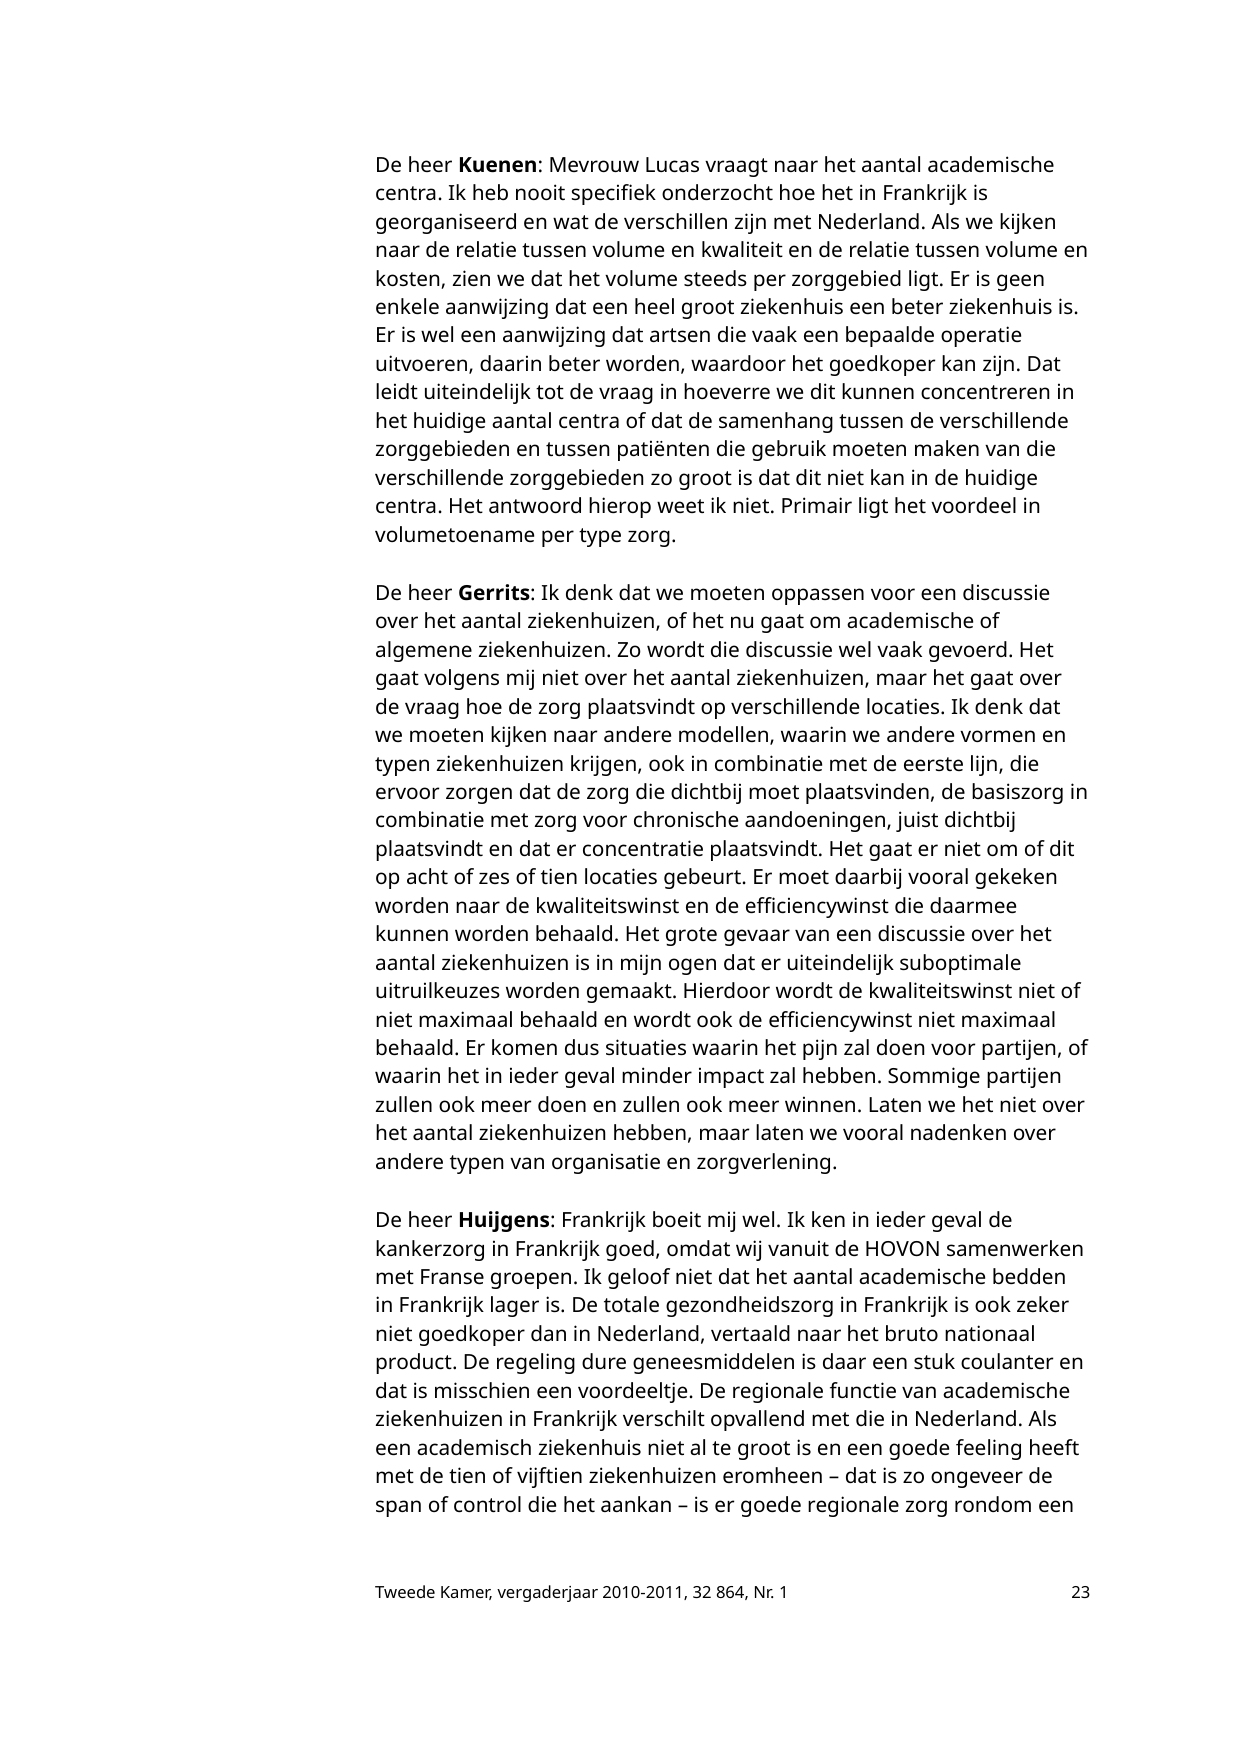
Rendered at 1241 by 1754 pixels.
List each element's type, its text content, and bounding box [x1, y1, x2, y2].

text De heer Gerrits: Ik denk dat we moeten oppassen voor een discussie over het aantal ziekenhuizen, of het nu gaat om academische of algemene ziekenhuizen. Zo wordt die discussie wel vaak gevoerd. Het gaat volgens mij niet over het aantal ziekenhuizen, maar het gaat over de vraag hoe de zorg plaatsvindt op verschillende locaties. Ik denk dat we moeten kijken naar andere modellen, waarin we andere vormen en typen ziekenhuizen krijgen, ook in combinatie met de eerste lijn, die ervoor zorgen dat de zorg die dichtbij moet plaatsvinden, de basiszorg in combinatie met zorg voor chronische aandoeningen, juist dichtbij plaatsvindt en dat er concentratie plaatsvindt. Het gaat er niet om of dit op acht of zes of tien locaties gebeurt. Er moet daarbij vooral gekeken worden naar de kwaliteitswinst en de efficiencywinst die daarmee kunnen worden behaald. Het grote gevaar van een discussie over het aantal ziekenhuizen is in mijn ogen dat er uiteindelijk suboptimale uitruilkeuzes worden gemaakt. Hierdoor wordt de kwaliteitswinst niet of niet maximaal behaald en wordt ook de efficiencywinst niet maximaal behaald. Er komen dus situaties waarin het pijn zal doen voor partijen, of waarin het in ieder geval minder impact zal hebben. Sommige partijen zullen ook meer doen en zullen ook meer winnen. Laten we het niet over het aantal ziekenhuizen hebben, maar laten we vooral nadenken over andere typen van organisatie en zorgverlening. [375, 578, 1090, 1175]
text De heer Kuenen: Mevrouw Lucas vraagt naar het aantal academische centra. Ik heb nooit specifiek onderzocht hoe het in Frankrijk is georganiseerd en wat de verschillen zijn met Nederland. Als we kijken naar de relatie tussen volume en kwaliteit en de relatie tussen volume en kosten, zien we dat het volume steeds per zorggebied ligt. Er is geen enkele aanwijzing dat een heel groot ziekenhuis een beter ziekenhuis is. Er is wel een aanwijzing dat artsen die vaak een bepaalde operatie uitvoeren, daarin beter worden, waardoor het goedkoper kan zijn. Dat leidt uiteindelijk tot de vraag in hoeverre we dit kunnen concentreren in het huidige aantal centra of dat de samenhang tussen de verschillende zorggebieden en tussen patiënten die gebruik moeten maken van die verschillende zorggebieden zo groot is dat dit niet kan in de huidige centra. Het antwoord hierop weet ik niet. Primair ligt het voordeel in volumetoename per type zorg. [375, 150, 1090, 548]
text De heer Huijgens: Frankrijk boeit mij wel. Ik ken in ieder geval de kankerzorg in Frankrijk goed, omdat wij vanuit de HOVON samenwerken met Franse groepen. Ik geloof niet dat het aantal academische bedden in Frankrijk lager is. De totale gezondheidszorg in Frankrijk is ook zeker niet goedkoper dan in Nederland, vertaald naar het bruto nationaal product. De regeling dure geneesmiddelen is daar een stuk coulanter en dat is misschien een voordeeltje. De regionale functie van academische ziekenhuizen in Frankrijk verschilt opvallend met die in Nederland. Als een academisch ziekenhuis niet al te groot is en een goede feeling heeft met de tien of vijftien ziekenhuizen eromheen – dat is zo ongeveer de span of control die het aankan – is er goede regionale zorg rondom een [375, 1205, 1090, 1518]
